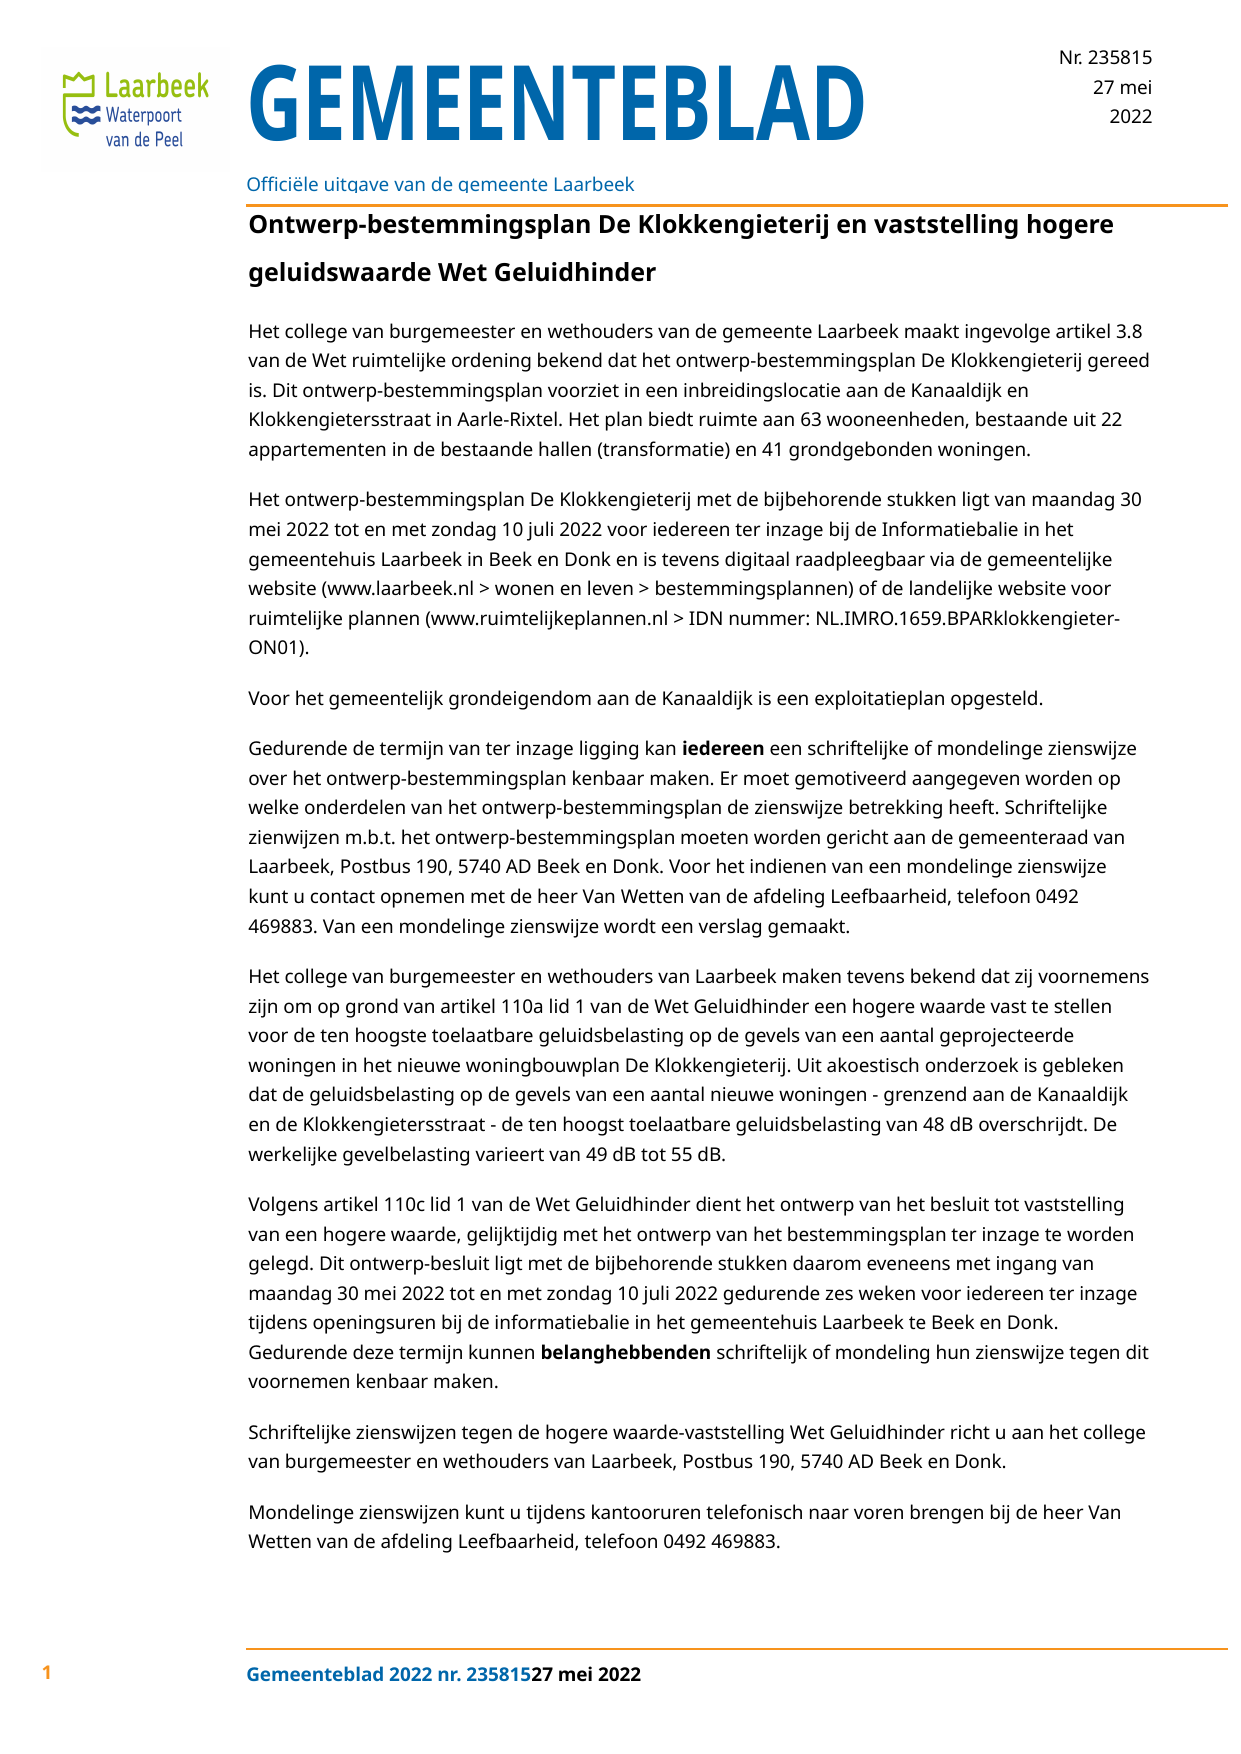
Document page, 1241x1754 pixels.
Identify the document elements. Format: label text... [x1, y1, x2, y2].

text Schriftelijke zienswijzen tegen de hogere waarde-vaststelling Wet Geluidhinder richt u aan het college van burgemeester en wethouders van Laarbeek, Postbus 190, 5740 AD Beek en Donk. [248, 1419, 1152, 1474]
picture [41, 47, 231, 172]
text Gedurende de termijn van ter inzage ligging kan iedereen een schriftelijke of mondelinge zienswijze over het ontwerp-bestemmingsplan kenbaar maken. Er moet gemotiveerd aangegeven worden op welke onderdelen van het ontwerp-bestemmingsplan de zienswijze betrekking heeft. Schriftelijke zienwijzen m.b.t. het ontwerp-bestemmingsplan moeten worden gericht aan de gemeenteraad van Laarbeek, Postbus 190, 5740 AD Beek en Donk. Voor het indienen van een mondelinge zienswijze kunt u contact opnemen met de heer Van Wetten van de afdeling Leefbaarheid, telefoon 0492 469883. Van een mondelinge zienswijze wordt een verslag gemaakt. [248, 735, 1152, 939]
text Het college van burgemeester en wethouders van de gemeente Laarbeek maakt ingevolge artikel 3.8 van de Wet ruimtelijke ordening bekend dat het ontwerp-bestemmingsplan De Klokkengieterij gereed is. Dit ontwerp-bestemmingsplan voorziet in een inbreidingslocatie aan de Kanaaldijk en Klokkengietersstraat in Aarle-Rixtel. Het plan biedt ruimte aan 63 wooneenheden, bestaande uit 22 appartementen in de bestaande hallen (transformatie) en 41 grondgebonden woningen. [248, 318, 1152, 462]
text Ontwerp-bestemmingsplan De Klokkengieterij en vaststelling hogere geluidswaarde Wet Geluidhinder [248, 207, 1152, 288]
text Mondelinge zienswijzen kunt u tijdens kantooruren telefonisch naar voren brengen bij de heer Van Wetten van de afdeling Leefbaarheid, telefoon 0492 469883. [248, 1499, 1152, 1554]
text Het college van burgemeester en wethouders van Laarbeek maken tevens bekend dat zij voornemens zijn om op grond van artikel 110a lid 1 van de Wet Geluidhinder een hogere waarde vast te stellen voor de ten hoogste toelaatbare geluidsbelasting op de gevels van een aantal geprojecteerde woningen in het nieuwe woningbouwplan De Klokkengieterij. Uit akoestisch onderzoek is gebleken dat de geluidsbelasting op de gevels van een aantal nieuwe woningen - grenzend aan de Kanaaldijk en de Klokkengietersstraat - de ten hoogst toelaatbare geluidsbelasting van 48 dB overschrijdt. De werkelijke gevelbelasting varieert van 49 dB tot 55 dB. [248, 963, 1152, 1167]
text Volgens artikel 110c lid 1 van de Wet Geluidhinder dient het ontwerp van het besluit tot vaststelling van een hogere waarde, gelijktijdig met het ontwerp van het bestemmingsplan ter inzage te worden gelegd. Dit ontwerp-besluit ligt met de bijbehorende stukken daarom eveneens met ingang van maandag 30 mei 2022 tot en met zondag 10 juli 2022 gedurende zes weken voor iedereen ter inzage tijdens openingsuren bij de informatiebalie in het gemeentehuis Laarbeek te Beek en Donk. Gedurende deze termijn kunnen belanghebbenden schriftelijk of mondeling hun zienswijze tegen dit voornemen kenbaar maken. [248, 1191, 1152, 1394]
text Voor het gemeentelijk grondeigendom aan de Kanaaldijk is een exploitatieplan opgesteld. [248, 685, 1152, 711]
text Het ontwerp-bestemmingsplan De Klokkengieterij met de bijbehorende stukken ligt van maandag 30 mei 2022 tot en met zondag 10 juli 2022 voor iedereen ter inzage bij de Informatiebalie in het gemeentehuis Laarbeek in Beek en Donk en is tevens digitaal raadpleegbaar via de gemeentelijke website (www.laarbeek.nl > wonen en leven > bestemmingsplannen) of de landelijke website voor ruimtelijke plannen (www.ruimtelijkeplannen.nl > IDN nummer: NL.IMRO.1659.BPARklokkengieter-ON01). [248, 487, 1152, 660]
